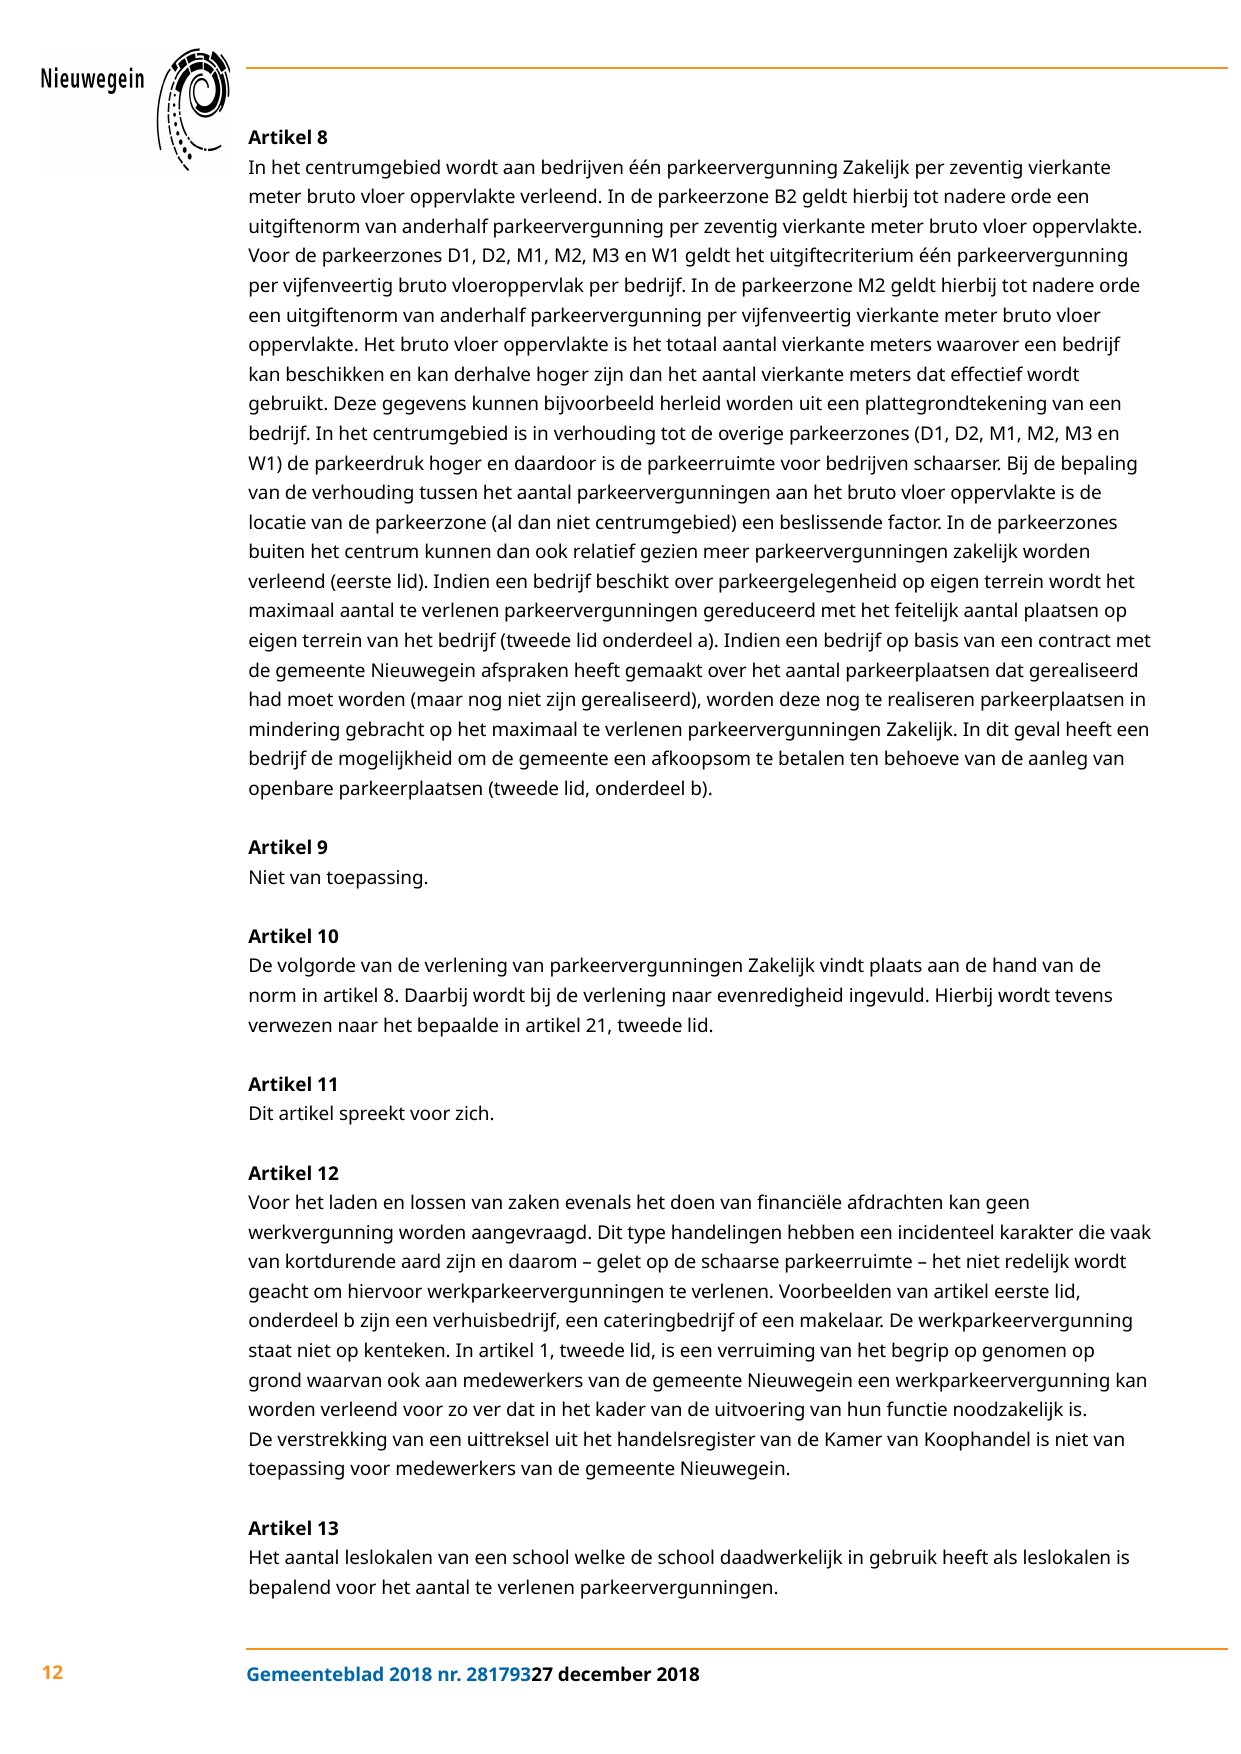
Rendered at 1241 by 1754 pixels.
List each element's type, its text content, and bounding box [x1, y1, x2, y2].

text Dit artikel spreekt voor zich. [248, 1101, 1152, 1126]
text Artikel 8 [248, 124, 1152, 150]
text Voor het laden en lossen van zaken evenals het doen van financiële afdrachten kan geen werkvergunning worden aangevraagd. Dit type handelingen hebben een incidenteel karakter die vaak van kortdurende aard zijn en daarom – gelet op de schaarse parkeerruimte – het niet redelijk wordt geacht om hiervoor werkparkeervergunningen te verlenen. Voorbeelden van artikel eerste lid, onderdeel b zijn een verhuisbedrijf, een cateringbedrijf of een makelaar. De werkparkeervergunning staat niet op kenteken. In artikel 1, tweede lid, is een verruiming van het begrip op genomen op grond waarvan ook aan medewerkers van de gemeente Nieuwegein een werkparkeervergunning kan worden verleend voor zo ver dat in het kader van de uitvoering van hun functie noodzakelijk is. [248, 1189, 1152, 1422]
text Artikel 12 [248, 1160, 1152, 1186]
text Artikel 9 [248, 834, 1152, 860]
text Niet van toepassing. [248, 864, 1152, 890]
text Artikel 13 [248, 1515, 1152, 1541]
text Het aantal leslokalen van een school welke de school daadwerkelijk in gebruik heeft als leslokalen is bepalend voor het aantal te verlenen parkeervergunningen. [248, 1544, 1152, 1600]
text Artikel 10 [248, 923, 1152, 949]
text De volgorde van de verlening van parkeervergunningen Zakelijk vindt plaats aan de hand van de norm in artikel 8. Daarbij wordt bij de verlening naar evenredigheid ingevuld. Hierbij wordt tevens verwezen naar het bepaalde in artikel 21, tweede lid. [248, 953, 1152, 1038]
picture [41, 47, 231, 172]
text In het centrumgebied wordt aan bedrijven één parkeervergunning Zakelijk per zeventig vierkante meter bruto vloer oppervlakte verleend. In de parkeerzone B2 geldt hierbij tot nadere orde een uitgiftenorm van anderhalf parkeervergunning per zeventig vierkante meter bruto vloer oppervlakte. Voor de parkeerzones D1, D2, M1, M2, M3 en W1 geldt het uitgiftecriterium één parkeervergunning per vijfenveertig bruto vloeroppervlak per bedrijf. In de parkeerzone M2 geldt hierbij tot nadere orde een uitgiftenorm van anderhalf parkeervergunning per vijfenveertig vierkante meter bruto vloer oppervlakte. Het bruto vloer oppervlakte is het totaal aantal vierkante meters waarover een bedrijf kan beschikken en kan derhalve hoger zijn dan het aantal vierkante meters dat effectief wordt gebruikt. Deze gegevens kunnen bijvoorbeeld herleid worden uit een plattegrondtekening van een bedrijf. In het centrumgebied is in verhouding tot de overige parkeerzones (D1, D2, M1, M2, M3 en W1) de parkeerdruk hoger en daardoor is de parkeerruimte voor bedrijven schaarser. Bij de bepaling van de verhouding tussen het aantal parkeervergunningen aan het bruto vloer oppervlakte is de locatie van de parkeerzone (al dan niet centrumgebied) een beslissende factor. In de parkeerzones buiten het centrum kunnen dan ook relatief gezien meer parkeervergunningen zakelijk worden verleend (eerste lid). Indien een bedrijf beschikt over parkeergelegenheid op eigen terrein wordt het maximaal aantal te verlenen parkeervergunningen gereduceerd met het feitelijk aantal plaatsen op eigen terrein van het bedrijf (tweede lid onderdeel a). Indien een bedrijf op basis van een contract met de gemeente Nieuwegein afspraken heeft gemaakt over het aantal parkeerplaatsen dat gerealiseerd had moet worden (maar nog niet zijn gerealiseerd), worden deze nog te realiseren parkeerplaatsen in mindering gebracht op het maximaal te verlenen parkeervergunningen Zakelijk. In dit geval heeft een bedrijf de mogelijkheid om de gemeente een afkoopsom te betalen ten behoeve van de aanleg van openbare parkeerplaatsen (tweede lid, onderdeel b). [248, 154, 1152, 801]
text Artikel 11 [248, 1071, 1152, 1097]
text De verstrekking van een uittreksel uit het handelsregister van de Kamer van Koophandel is niet van toepassing voor medewerkers van de gemeente Nieuwegein. [248, 1426, 1152, 1481]
